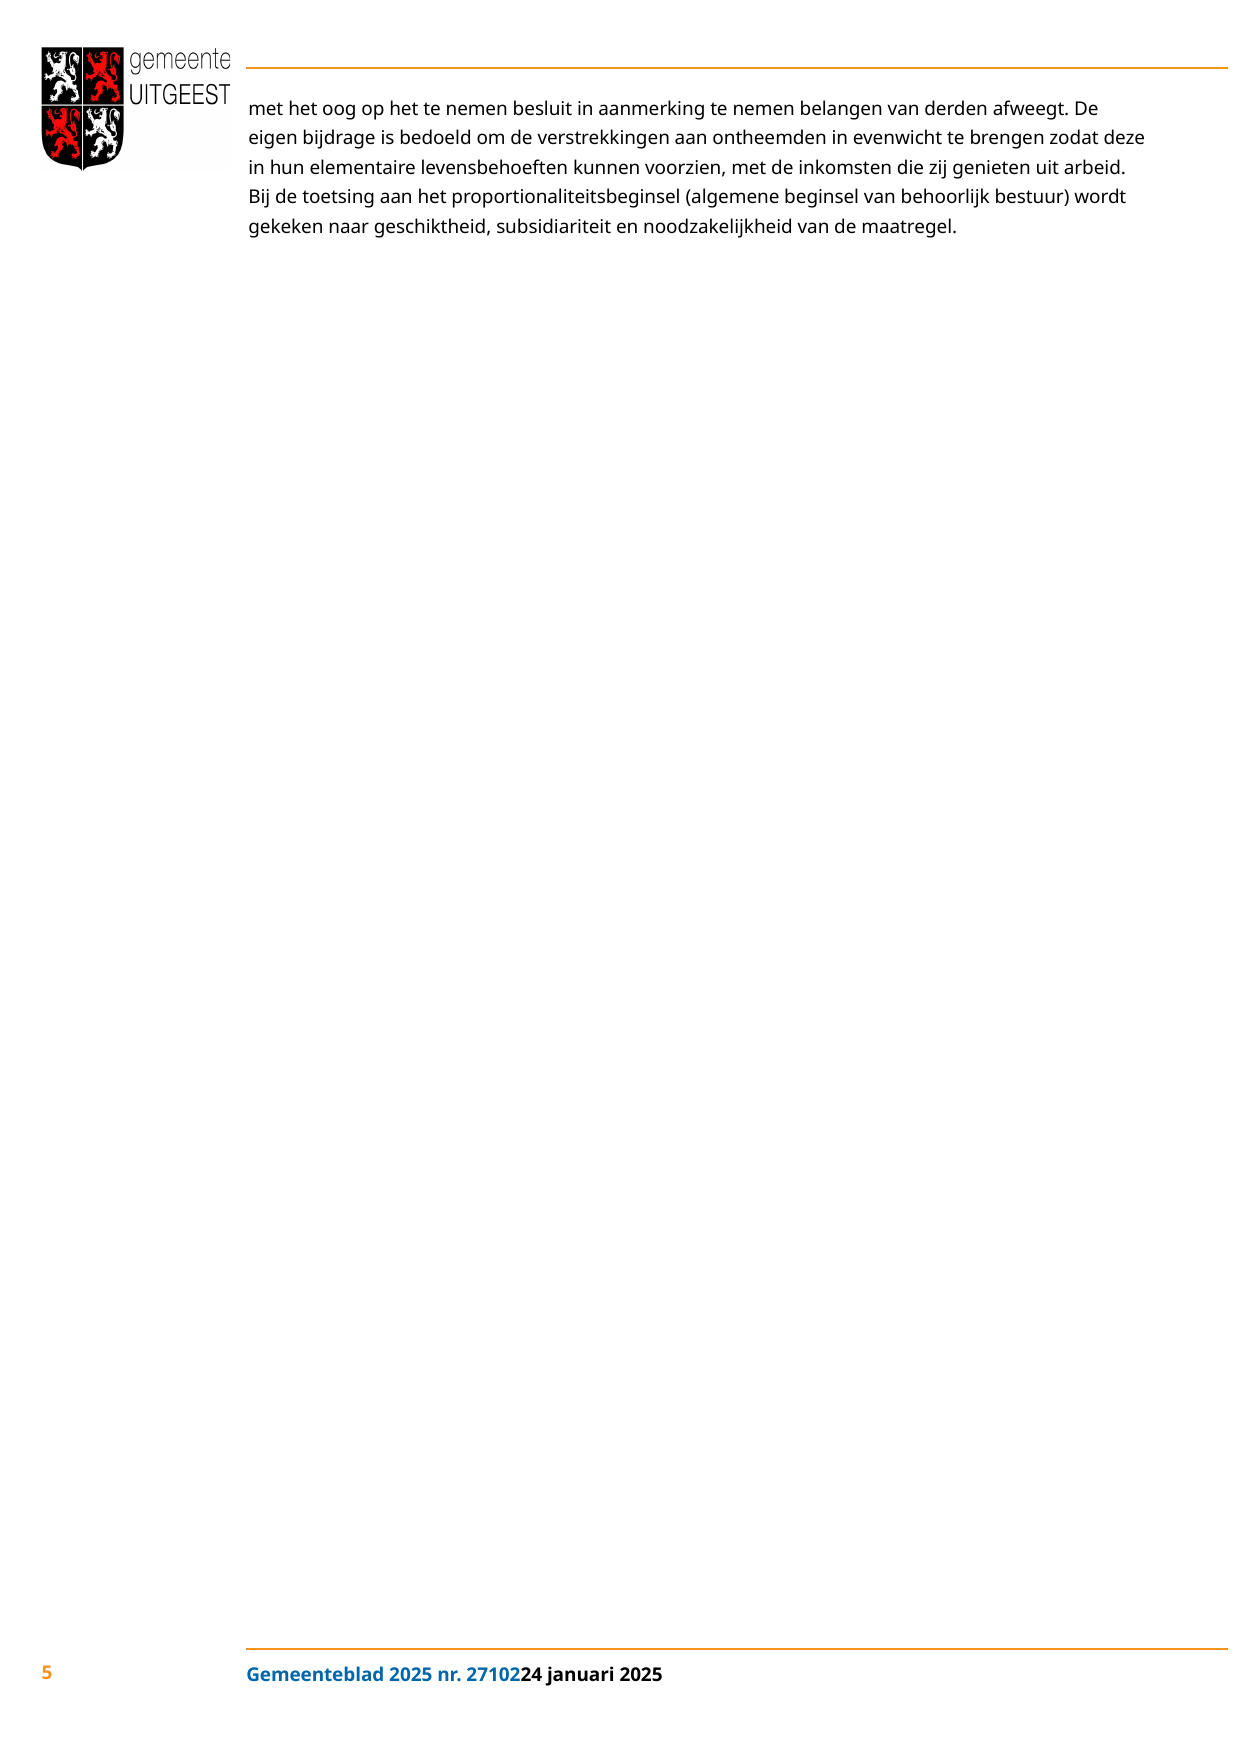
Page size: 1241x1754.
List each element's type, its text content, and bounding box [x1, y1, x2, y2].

text met het oog op het te nemen besluit in aanmerking te nemen belangen van derden afweegt. De eigen bijdrage is bedoeld om de verstrekkingen aan ontheemden in evenwicht te brengen zodat deze in hun elementaire levensbehoeften kunnen voorzien, met de inkomsten die zij genieten uit arbeid. Bij de toetsing aan het proportionaliteitsbeginsel (algemene beginsel van behoorlijk bestuur) wordt gekeken naar geschiktheid, subsidiariteit en noodzakelijkheid van de maatregel. [248, 95, 1152, 239]
picture [41, 47, 231, 172]
